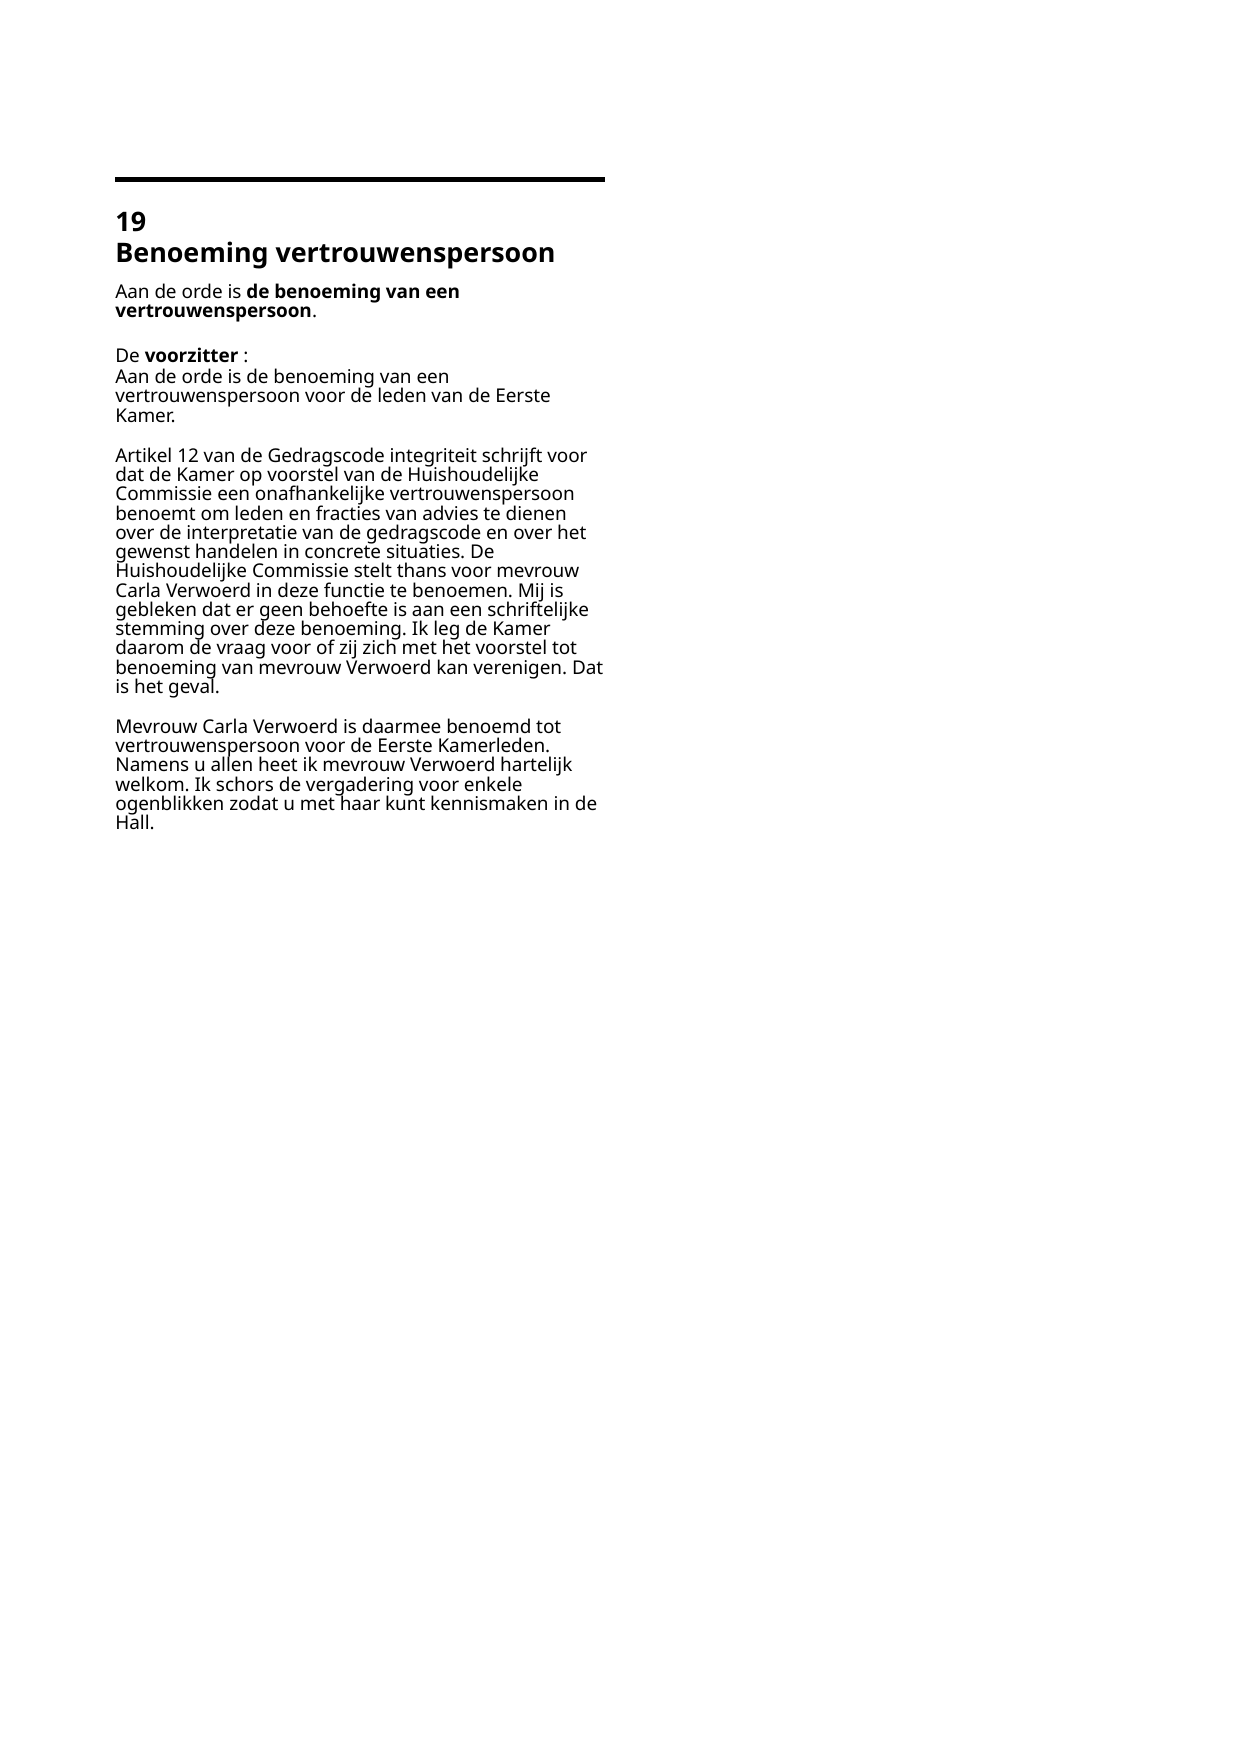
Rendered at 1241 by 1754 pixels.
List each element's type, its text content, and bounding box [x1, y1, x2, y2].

text De voorzitter : [115, 342, 605, 368]
text 19 [115, 203, 605, 239]
text Benoeming vertrouwenspersoon [115, 239, 605, 283]
text Aan de orde is de benoeming van een vertrouwenspersoon. [115, 283, 605, 322]
text Aan de orde is de benoeming van een vertrouwenspersoon voor de leden van de Eerste Kamer. [115, 368, 605, 426]
text Mevrouw Carla Verwoerd is daarmee benoemd tot vertrouwenspersoon voor de Eerste Kamerleden. Namens u allen heet ik mevrouw Verwoerd hartelijk welkom. Ik schors de vergadering voor enkele ogenblikken zodat u met haar kunt kennismaken in de Hall. [115, 718, 605, 833]
text Artikel 12 van de Gedragscode integriteit schrijft voor dat de Kamer op voorstel van de Huishoudelijke Commissie een onafhankelijke vertrouwenspersoon benoemt om leden en fracties van advies te dienen over de interpretatie van de gedragscode en over het gewenst handelen in concrete situaties. De Huishoudelijke Commissie stelt thans voor mevrouw Carla Verwoerd in deze functie te benoemen. Mij is gebleken dat er geen behoefte is aan een schriftelijke stemming over deze benoeming. Ik leg de Kamer daarom de vraag voor of zij zich met het voorstel tot benoeming van mevrouw Verwoerd kan verenigen. Dat is het geval. [115, 447, 605, 697]
